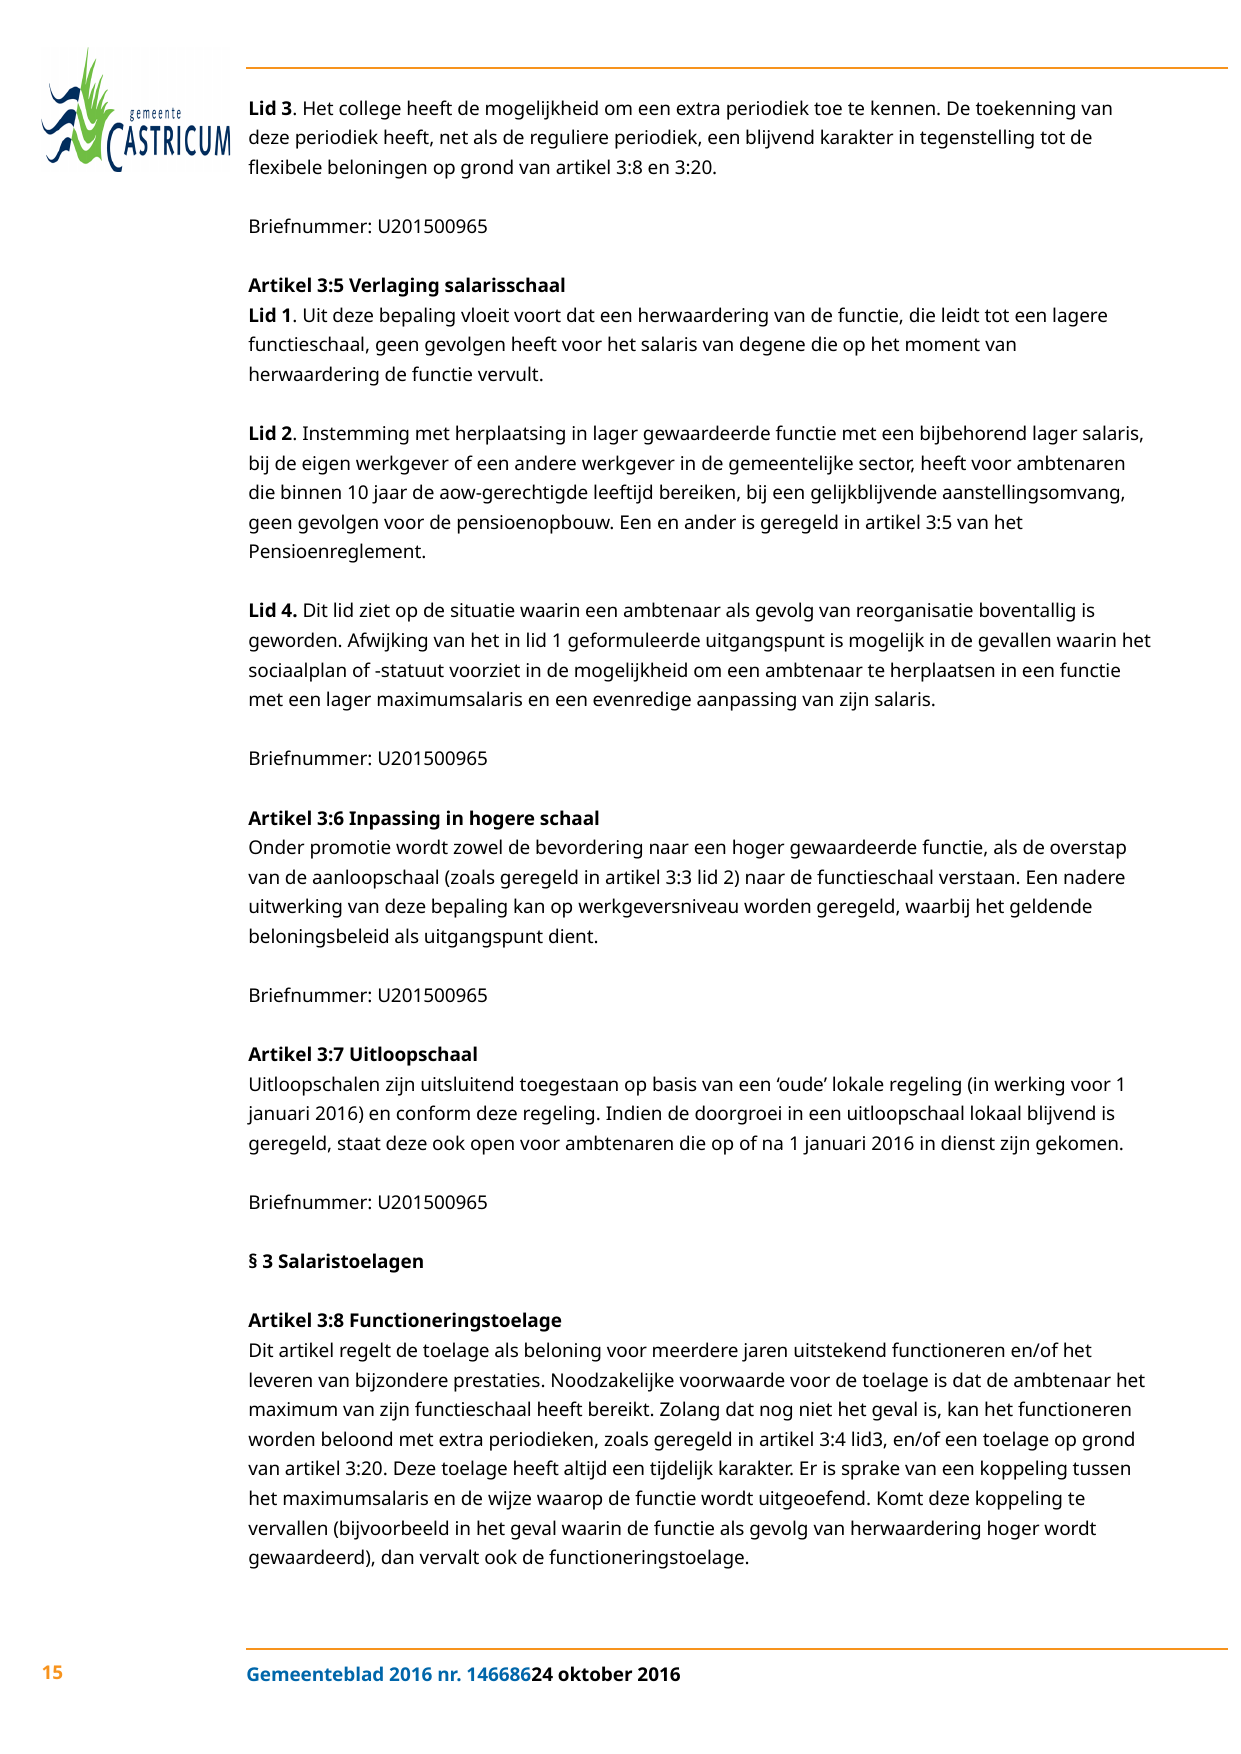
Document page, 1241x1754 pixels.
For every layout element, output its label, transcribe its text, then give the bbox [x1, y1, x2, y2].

text Lid 3. Het college heeft de mogelijkheid om een extra periodiek toe te kennen. De toekenning van deze periodiek heeft, net als de reguliere periodiek, een blijvend karakter in tegenstelling tot de flexibele beloningen op grond van artikel 3:8 en 3:20. [248, 95, 1152, 180]
text Briefnummer: U201500965 [248, 982, 1152, 1008]
picture [41, 47, 231, 172]
text Onder promotie wordt zowel de bevordering naar een hoger gewaardeerde functie, als de overstap van de aanloopschaal (zoals geregeld in artikel 3:3 lid 2) naar de functieschaal verstaan. Een nadere uitwerking van deze bepaling kan op werkgeversniveau worden geregeld, waarbij het geldende beloningsbeleid als uitgangspunt dient. [248, 834, 1152, 949]
text Uitloopschalen zijn uitsluitend toegestaan op basis van een ‘oude’ lokale regeling (in werking voor 1 januari 2016) en conform deze regeling. Indien de doorgroei in een uitloopschaal lokaal blijvend is geregeld, staat deze ook open voor ambtenaren die op of na 1 januari 2016 in dienst zijn gekomen. [248, 1071, 1152, 1156]
text Artikel 3:6 Inpassing in hogere schaal [248, 805, 1152, 831]
text Artikel 3:5 Verlaging salarisschaal [248, 272, 1152, 298]
text Briefnummer: U201500965 [248, 1189, 1152, 1215]
text Artikel 3:8 Functioneringstoelage [248, 1308, 1152, 1333]
text Lid 2. Instemming met herplaatsing in lager gewaardeerde functie met een bijbehorend lager salaris, bij de eigen werkgever of een andere werkgever in de gemeentelijke sector, heeft voor ambtenaren die binnen 10 jaar de aow-gerechtigde leeftijd bereiken, bij een gelijkblijvende aanstellingsomvang, geen gevolgen voor de pensioenopbouw. Een en ander is geregeld in artikel 3:5 van het Pensioenreglement. [248, 420, 1152, 564]
text Briefnummer: U201500965 [248, 213, 1152, 239]
text Briefnummer: U201500965 [248, 746, 1152, 771]
text Lid 1. Uit deze bepaling vloeit voort dat een herwaardering van de functie, die leidt tot een lagere functieschaal, geen gevolgen heeft voor het salaris van degene die op het moment van herwaardering de functie vervult. [248, 302, 1152, 387]
text § 3 Salaristoelagen [248, 1248, 1152, 1274]
text Lid 4. Dit lid ziet op de situatie waarin een ambtenaar als gevolg van reorganisatie boventallig is geworden. Afwijking van het in lid 1 geformuleerde uitgangspunt is mogelijk in de gevallen waarin het sociaalplan of -statuut voorziet in de mogelijkheid om een ambtenaar te herplaatsen in een functie met een lager maximumsalaris en een evenredige aanpassing van zijn salaris. [248, 598, 1152, 712]
text Dit artikel regelt de toelage als beloning voor meerdere jaren uitstekend functioneren en/of het leveren van bijzondere prestaties. Noodzakelijke voorwaarde voor de toelage is dat de ambtenaar het maximum van zijn functieschaal heeft bereikt. Zolang dat nog niet het geval is, kan het functioneren worden beloond met extra periodieken, zoals geregeld in artikel 3:4 lid3, en/of een toelage op grond van artikel 3:20. Deze toelage heeft altijd een tijdelijk karakter. Er is sprake van een koppeling tussen het maximumsalaris en de wijze waarop de functie wordt uitgeoefend. Komt deze koppeling te vervallen (bijvoorbeeld in het geval waarin de functie als gevolg van herwaardering hoger wordt gewaardeerd), dan vervalt ook de functioneringstoelage. [248, 1337, 1152, 1570]
text Artikel 3:7 Uitloopschaal [248, 1041, 1152, 1067]
